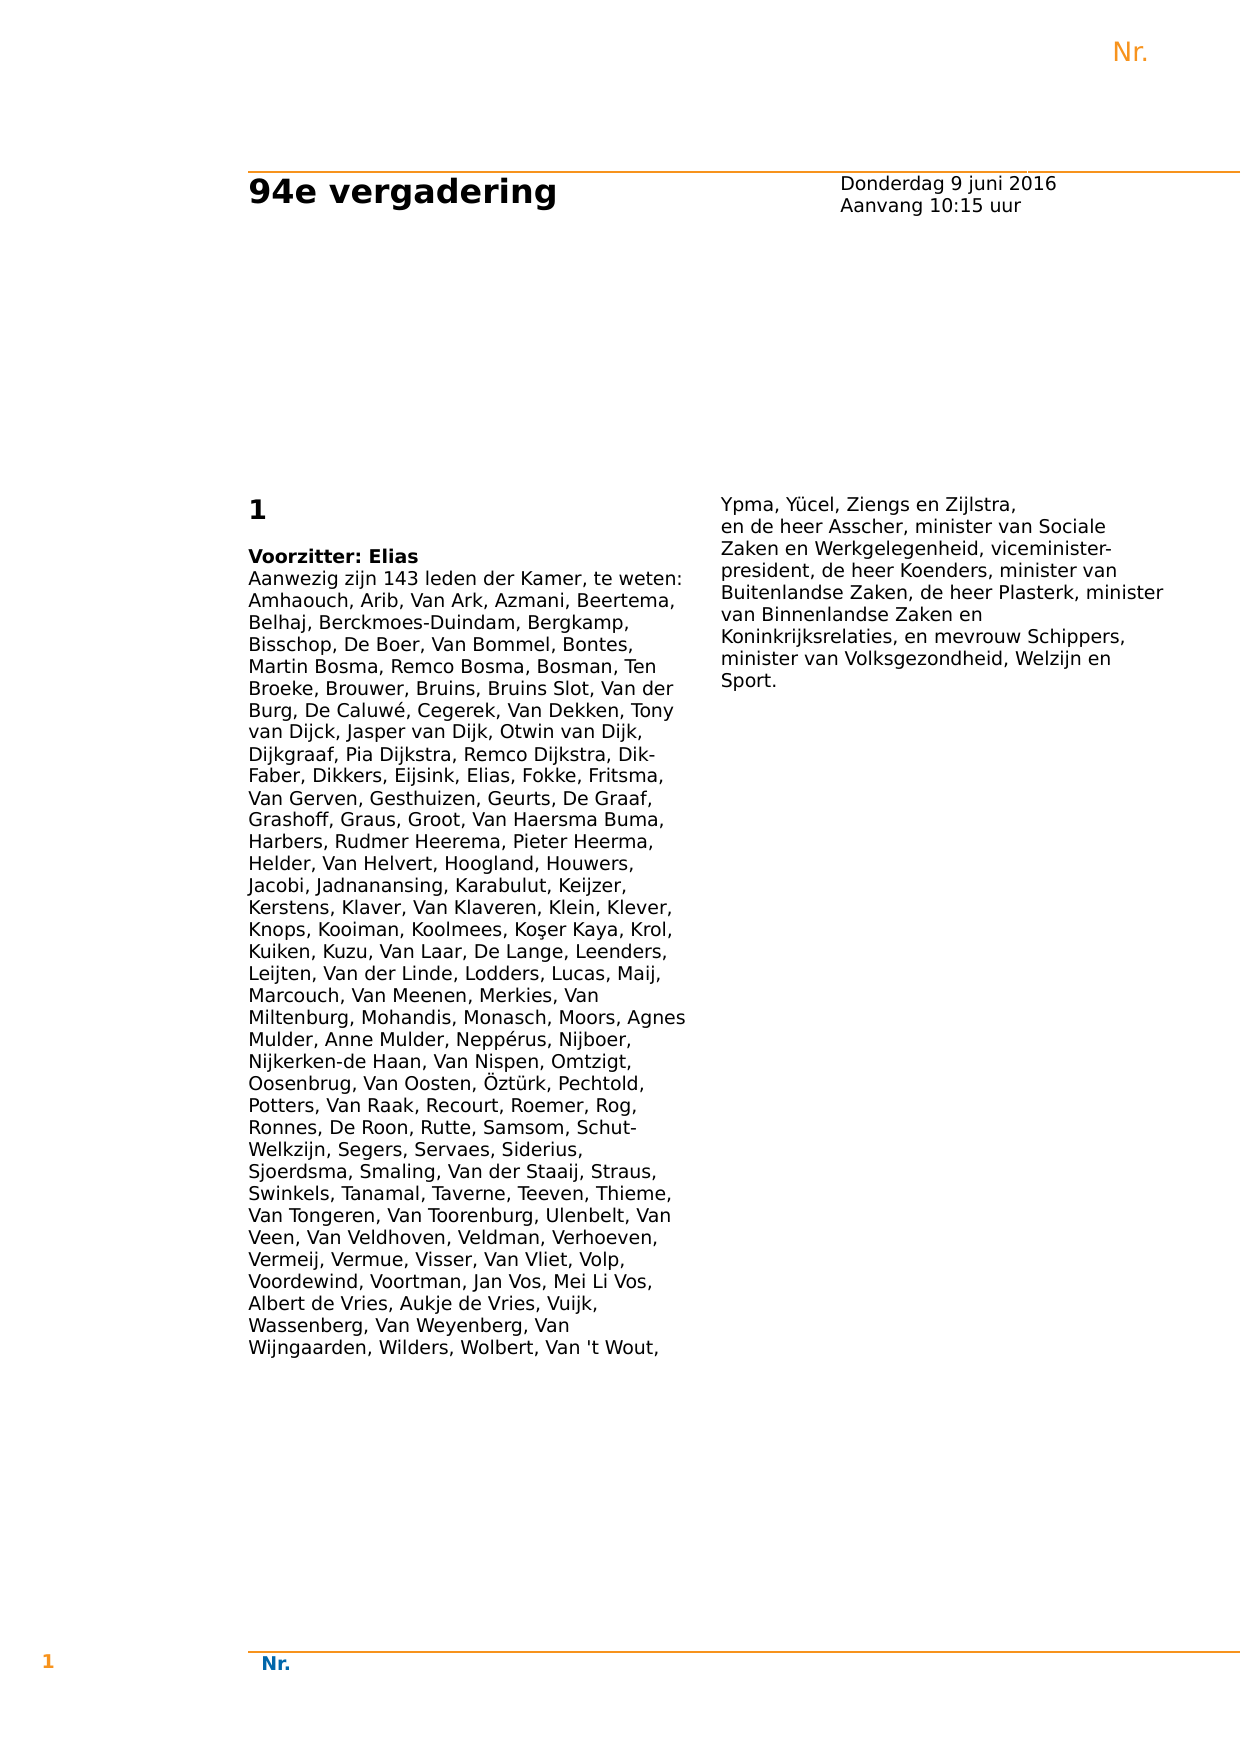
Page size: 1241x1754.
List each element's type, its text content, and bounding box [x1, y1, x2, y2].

title 1 [248, 494, 691, 526]
text Aanwezig zijn 143 leden der Kamer, te weten: [248, 568, 691, 589]
text en de heer Asscher, minister van Sociale Zaken en Werkgelegenheid, viceminister-president, de heer Koenders, minister van Buitenlandse Zaken, de heer Plasterk, minister van Binnenlandse Zaken en Koninkrijksrelaties, en mevrouw Schippers, minister van Volksgezondheid, Welzijn en Sport. [721, 516, 1163, 692]
text Amhaouch, Arib, Van Ark, Azmani, Beertema, Belhaj, Berckmoes-Duindam, Bergkamp, Bisschop, De Boer, Van Bommel, Bontes, Martin Bosma, Remco Bosma, Bosman, Ten Broeke, Brouwer, Bruins, Bruins Slot, Van der Burg, De Caluwé, Cegerek, Van Dekken, Tony van Dijck, Jasper van Dijk, Otwin van Dijk, Dijkgraaf, Pia Dijkstra, Remco Dijkstra, Dik-Faber, Dikkers, Eijsink, Elias, Fokke, Fritsma, Van Gerven, Gesthuizen, Geurts, De Graaf, Grashoff, Graus, Groot, Van Haersma Buma, Harbers, Rudmer Heerema, Pieter Heerma, Helder, Van Helvert, Hoogland, Houwers, Jacobi, Jadnanansing, Karabulut, Keijzer, Kerstens, Klaver, Van Klaveren, Klein, Klever, Knops, Kooiman, Koolmees, Koşer Kaya, Krol, Kuiken, Kuzu, Van Laar, De Lange, Leenders, Leijten, Van der Linde, Lodders, Lucas, Maij, Marcouch, Van Meenen, Merkies, Van Miltenburg, Mohandis, Monasch, Moors, Agnes Mulder, Anne Mulder, Neppérus, Nijboer, Nijkerken-de Haan, Van Nispen, Omtzigt, Oosenbrug, Van Oosten, Öztürk, Pechtold, Potters, Van Raak, Recourt, Roemer, Rog, Ronnes, De Roon, Rutte, Samsom, Schut-Welkzijn, Segers, Servaes, Siderius, Sjoerdsma, Smaling, Van der Staaij, Straus, Swinkels, Tanamal, Taverne, Teeven, Thieme, Van Tongeren, Van Toorenburg, Ulenbelt, Van Veen, Van Veldhoven, Veldman, Verhoeven, Vermeij, Vermue, Visser, Van Vliet, Volp, Voordewind, Voortman, Jan Vos, Mei Li Vos, Albert de Vries, Aukje de Vries, Vuijk, Wassenberg, Van Weyenberg, Van Wijngaarden, Wilders, Wolbert, Van 't Wout, [248, 589, 691, 1359]
table_header 94e vergadering [248, 173, 840, 217]
table_header Donderdag 9 juni 2016 [840, 173, 1163, 195]
table_cell Aanvang 10:15 uur [840, 195, 1163, 217]
text Ypma, Yücel, Ziengs en Zijlstra, [721, 494, 1163, 516]
text Voorzitter: Elias [248, 546, 691, 568]
